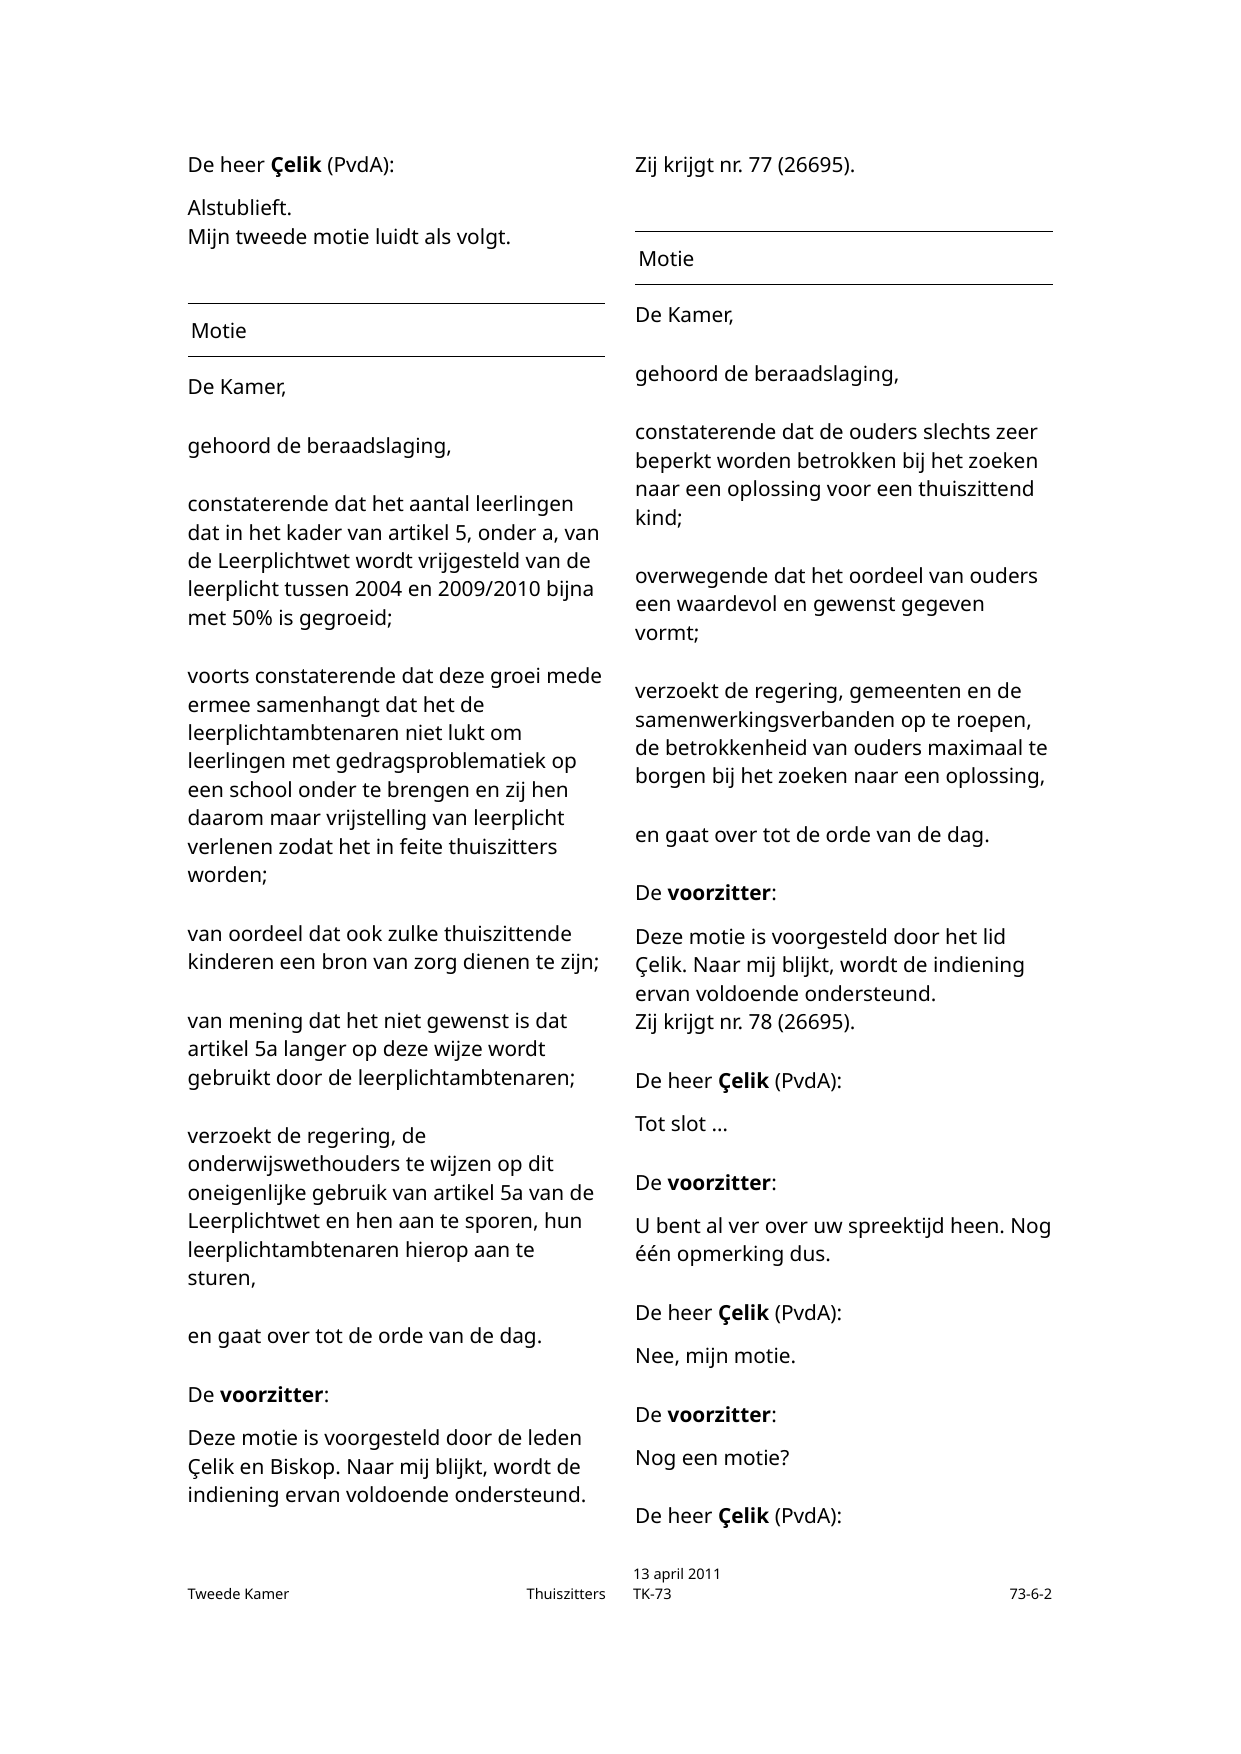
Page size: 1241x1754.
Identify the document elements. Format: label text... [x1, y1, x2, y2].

text De voorzitter: [635, 1168, 1053, 1196]
text De heer Çelik (PvdA): [635, 1298, 1053, 1326]
text De heer Çelik (PvdA): [187, 150, 605, 178]
text overwegende dat het oordeel van ouders een waardevol en gewenst gegeven vormt; [635, 561, 1053, 646]
text en gaat over tot de orde van de dag. [187, 1322, 605, 1350]
text De Kamer, [187, 372, 605, 401]
subtitle Motie [187, 304, 605, 357]
text gehoord de beraadslaging, [635, 359, 1053, 387]
text en gaat over tot de orde van de dag. [635, 820, 1053, 848]
text De heer Çelik (PvdA): [635, 1066, 1053, 1094]
text De Kamer, [635, 300, 1053, 329]
text Nee, mijn motie. [635, 1341, 1053, 1370]
text U bent al ver over uw spreektijd heen. Nog één opmerking dus. [635, 1211, 1053, 1268]
text De voorzitter: [635, 1400, 1053, 1428]
text voorts constaterende dat deze groei mede ermee samenhangt dat het de leerplichtambtenaren niet lukt om leerlingen met gedragsproblematiek op een school onder te brengen en zij hen daarom maar vrijstelling van leerplicht verlenen zodat het in feite thuiszitters worden; [187, 661, 605, 889]
text Nog een motie? [635, 1443, 1053, 1472]
text Alstublieft. [187, 193, 605, 222]
text Tot slot … [635, 1109, 1053, 1138]
text constaterende dat het aantal leerlingen dat in het kader van artikel 5, onder a, van de Leerplichtwet wordt vrijgesteld van de leerplicht tussen 2004 en 2009/2010 bijna met 50% is gegroeid; [187, 489, 605, 631]
text De voorzitter: [187, 1380, 605, 1408]
text Deze motie is voorgesteld door de leden Çelik en Biskop. Naar mij blijkt, wordt de indiening ervan voldoende ondersteund. [187, 1423, 605, 1509]
text verzoekt de regering, de onderwijswethouders te wijzen op dit oneigenlijke gebruik van artikel 5a van de Leerplichtwet en hen aan te sporen, hun leerplichtambtenaren hierop aan te sturen, [187, 1121, 605, 1292]
text Mijn tweede motie luidt als volgt. [187, 222, 605, 250]
text De voorzitter: [635, 878, 1053, 907]
text Zij krijgt nr. 78 (26695). [635, 1007, 1053, 1036]
text constaterende dat de ouders slechts zeer beperkt worden betrokken bij het zoeken naar een oplossing voor een thuiszittend kind; [635, 417, 1053, 531]
text Deze motie is voorgesteld door het lid Çelik. Naar mij blijkt, wordt de indiening ervan voldoende ondersteund. [635, 922, 1053, 1007]
text gehoord de beraadslaging, [187, 431, 605, 459]
subtitle Motie [635, 232, 1053, 284]
text Zij krijgt nr. 77 (26695). [635, 150, 1053, 178]
text De heer Çelik (PvdA): [635, 1502, 1053, 1530]
text van mening dat het niet gewenst is dat artikel 5a langer op deze wijze wordt gebruikt door de leerplichtambtenaren; [187, 1006, 605, 1091]
text verzoekt de regering, gemeenten en de samenwerkingsverbanden op te roepen, de betrokkenheid van ouders maximaal te borgen bij het zoeken naar een oplossing, [635, 676, 1053, 790]
text van oordeel dat ook zulke thuiszittende kinderen een bron van zorg dienen te zijn; [187, 919, 605, 976]
